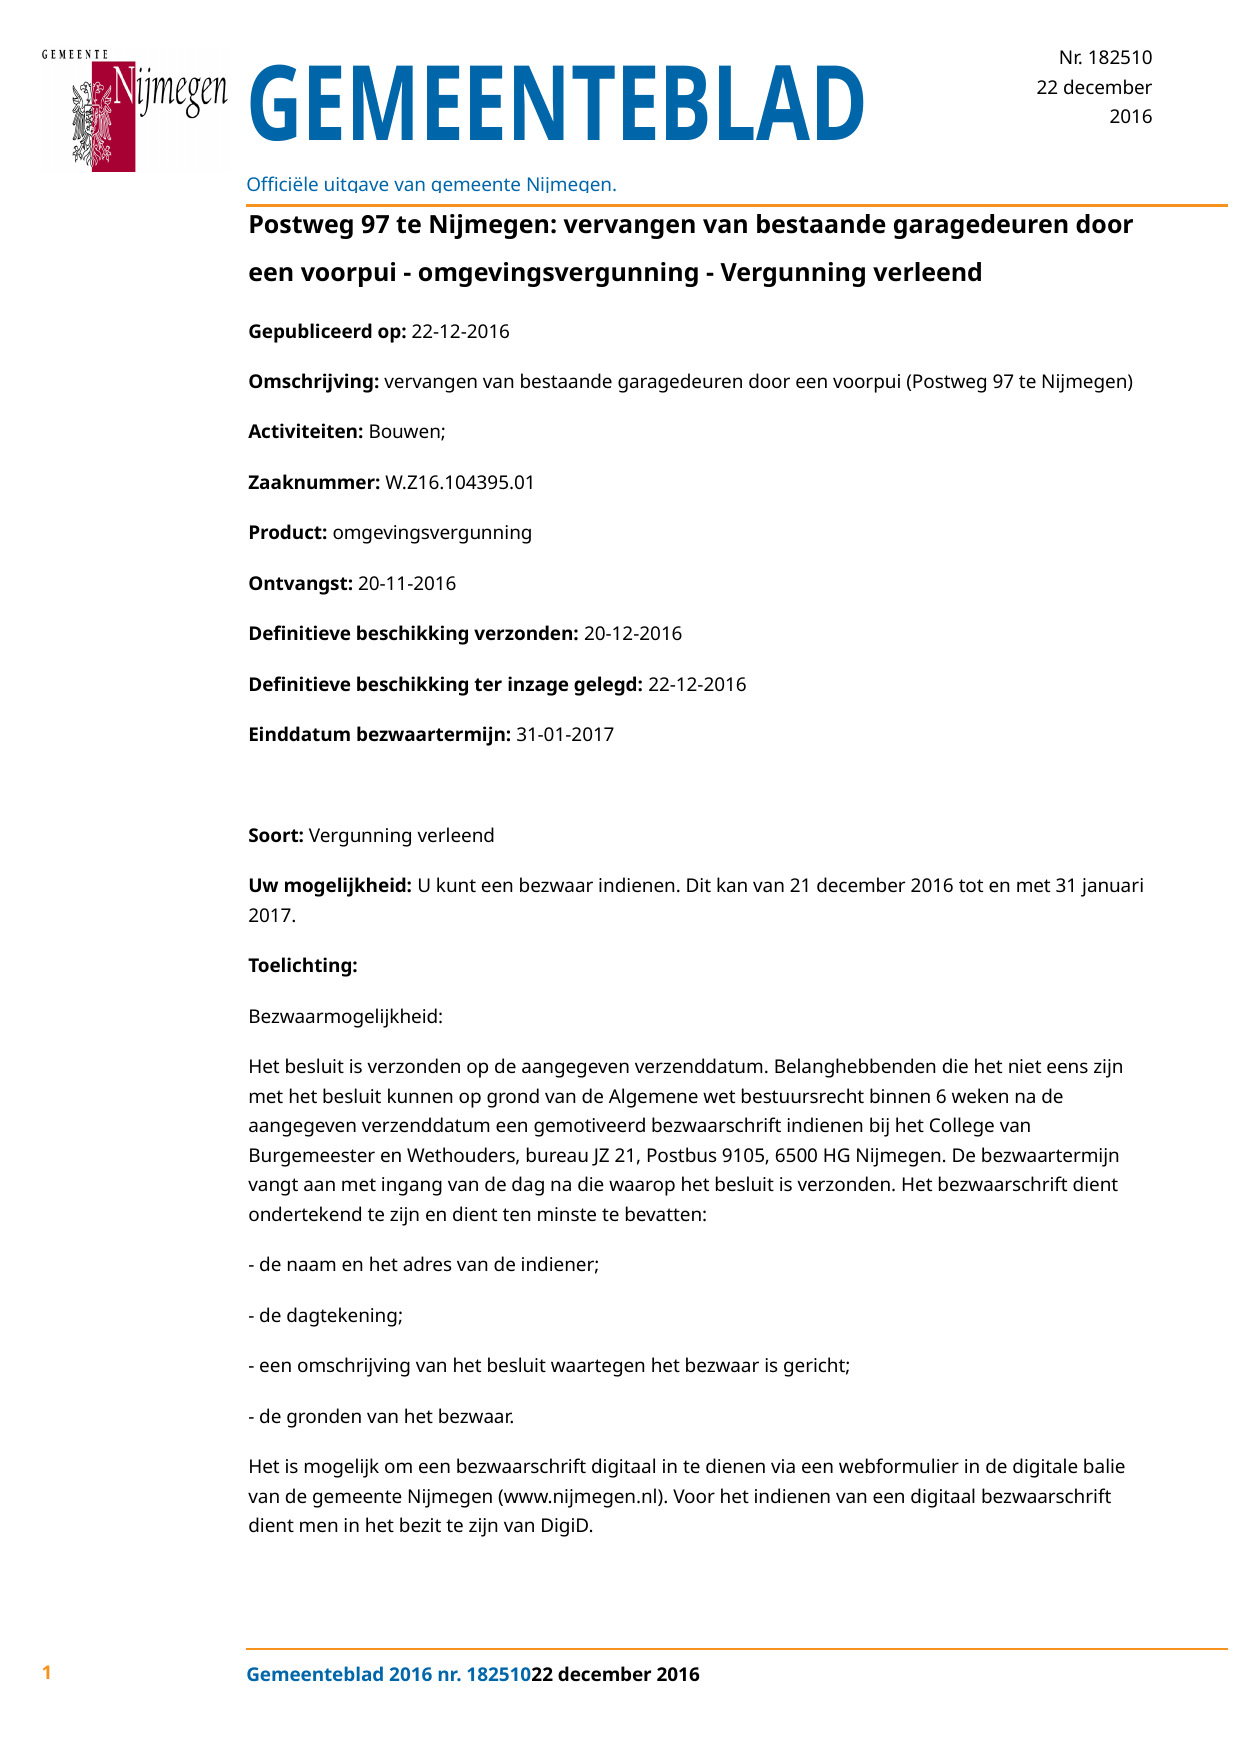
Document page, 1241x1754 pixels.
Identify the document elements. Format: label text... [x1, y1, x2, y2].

text - de naam en het adres van de indiener; [248, 1252, 1152, 1277]
text Uw mogelijkheid: U kunt een bezwaar indienen. Dit kan van 21 december 2016 tot en met 31 januari 2017. [248, 872, 1152, 928]
text Soort: Vergunning verleend [248, 822, 1152, 848]
text Het is mogelijk om een bezwaarschrift digitaal in te dienen via een webformulier in de digitale balie van de gemeente Nijmegen (www.nijmegen.nl). Voor het indienen van een digitaal bezwaarschrift dient men in het bezit te zijn van DigiD. [248, 1453, 1152, 1538]
text Definitieve beschikking ter inzage gelegd: 22-12-2016 [248, 671, 1152, 697]
text Activiteiten: Bouwen; [248, 419, 1152, 444]
text Ontvangst: 20-11-2016 [248, 570, 1152, 596]
text Omschrijving: vervangen van bestaande garagedeuren door een voorpui (Postweg 97 te Nijmegen) [248, 368, 1152, 394]
text Gepubliceerd op: 22-12-2016 [248, 318, 1152, 344]
picture [41, 47, 231, 172]
text Product: omgevingsvergunning [248, 519, 1152, 545]
text Definitieve beschikking verzonden: 20-12-2016 [248, 620, 1152, 646]
text Zaaknummer: W.Z16.104395.01 [248, 469, 1152, 495]
text - de dagtekening; [248, 1302, 1152, 1328]
text Postweg 97 te Nijmegen: vervangen van bestaande garagedeuren door een voorpui - omgevingsvergunning - Vergunning verleend [248, 207, 1152, 288]
text Einddatum bezwaartermijn: 31-01-2017 [248, 721, 1152, 747]
text - een omschrijving van het besluit waartegen het bezwaar is gericht; [248, 1352, 1152, 1378]
text Het besluit is verzonden op de aangegeven verzenddatum. Belanghebbenden die het niet eens zijn met het besluit kunnen op grond van de Algemene wet bestuursrecht binnen 6 weken na de aangegeven verzenddatum een gemotiveerd bezwaarschrift indienen bij het College van Burgemeester en Wethouders, bureau JZ 21, Postbus 9105, 6500 HG Nijmegen. De bezwaartermijn vangt aan met ingang van de dag na die waarop het besluit is verzonden. Het bezwaarschrift dient ondertekend te zijn en dient ten minste te bevatten: [248, 1053, 1152, 1227]
text Bezwaarmogelijkheid: [248, 1003, 1152, 1029]
text - de gronden van het bezwaar. [248, 1403, 1152, 1429]
text Toelichting: [248, 952, 1152, 978]
